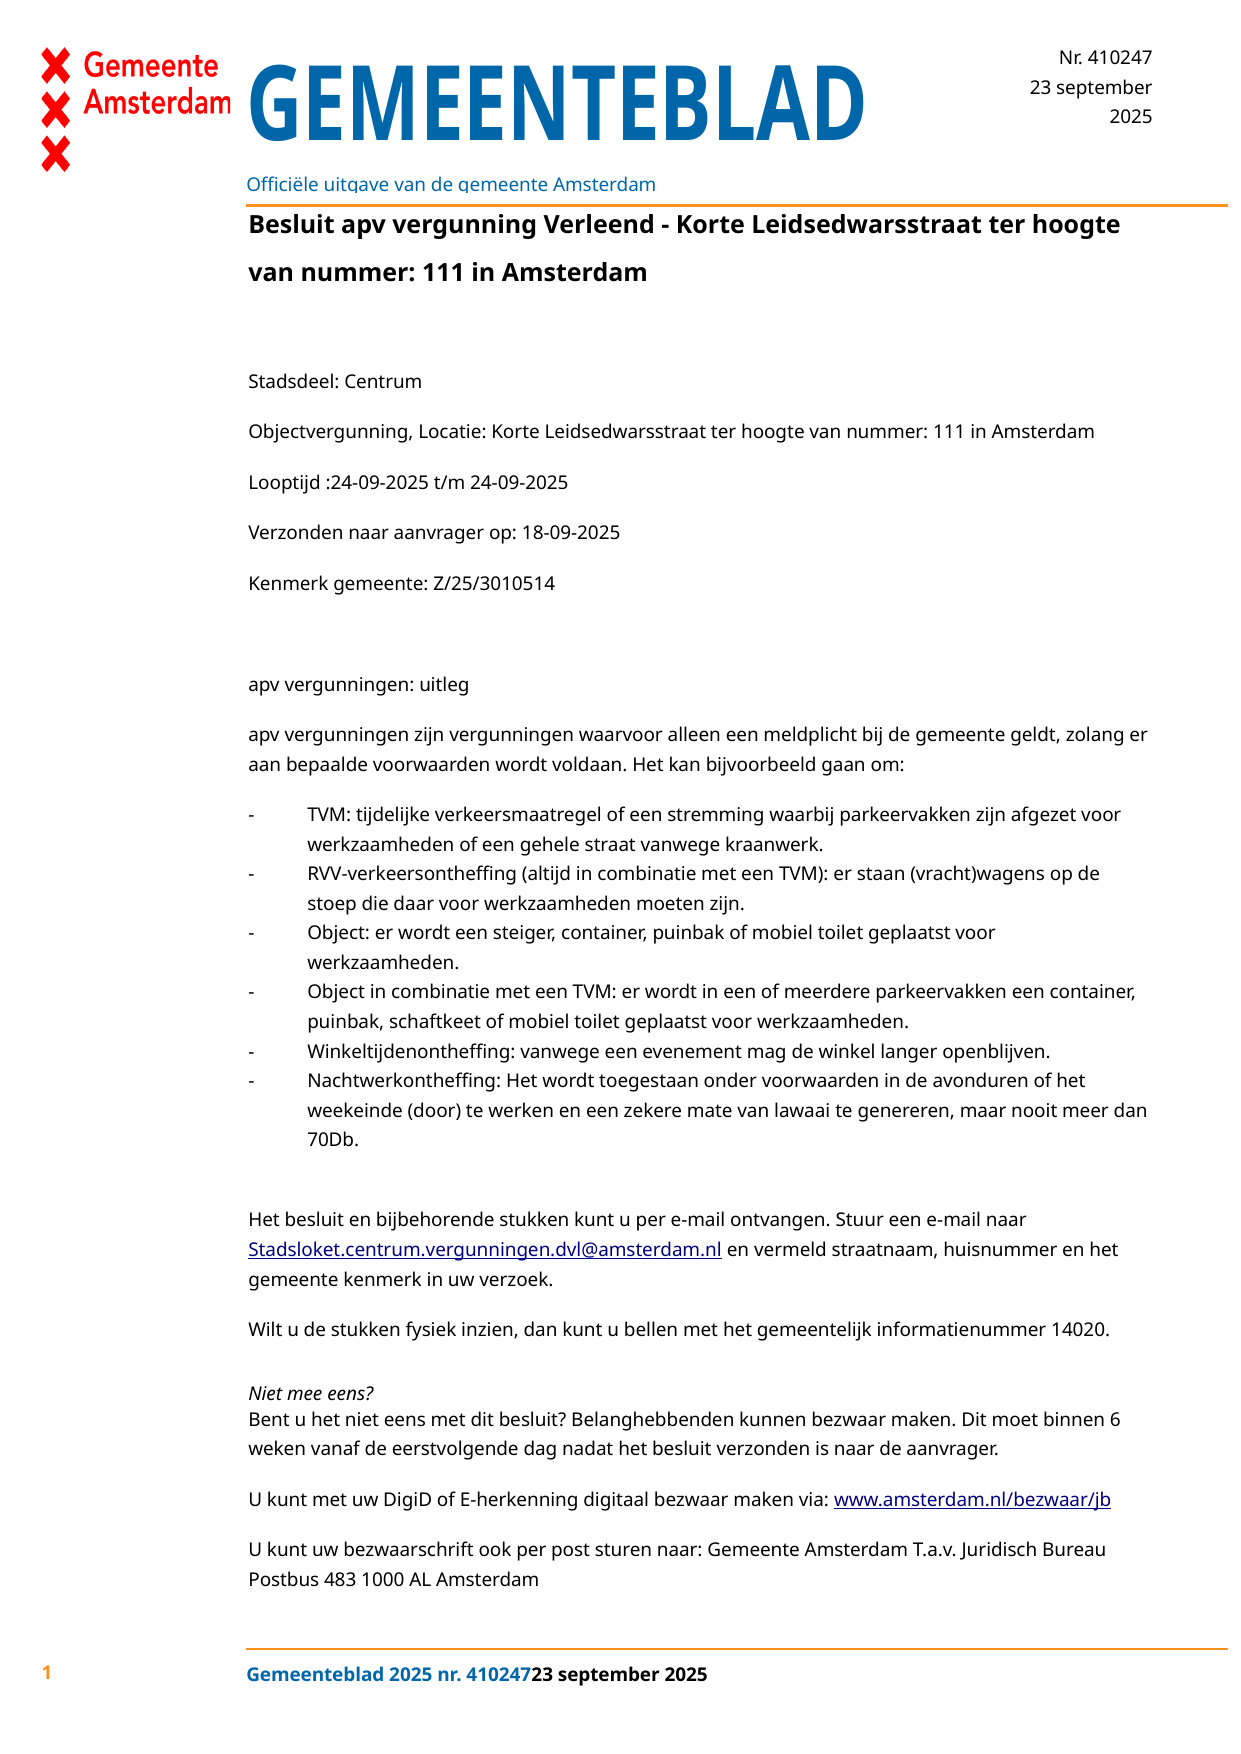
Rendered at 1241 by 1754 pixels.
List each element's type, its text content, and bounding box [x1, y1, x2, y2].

text U kunt met uw DigiD of E-herkenning digitaal bezwaar maken via: www.amsterdam.nl/bezwaar/jb [248, 1486, 1152, 1512]
list Object in combinatie met een TVM: er wordt in een of meerdere parkeervakken een container, puinbak, schaftkeet of mobiel toilet geplaatst voor werkzaamheden. [248, 979, 1152, 1034]
text Het besluit en bijbehorende stukken kunt u per e-mail ontvangen. Stuur een e-mail naar Stadsloket.centrum.vergunningen.dvl@amsterdam.nl en vermeld straatnaam, huisnummer en het gemeente kenmerk in uw verzoek. [248, 1207, 1152, 1292]
text Verzonden naar aanvrager op: 18-09-2025 [248, 519, 1152, 545]
text Niet mee eens? [248, 1380, 1152, 1406]
text apv vergunningen zijn vergunningen waarvoor alleen een meldplicht bij de gemeente geldt, zolang er aan bepaalde voorwaarden wordt voldaan. Het kan bijvoorbeeld gaan om: [248, 721, 1152, 777]
list Nachtwerkontheffing: Het wordt toegestaan onder voorwaarden in de avonduren of het weekeinde (door) te werken en een zekere mate van lawaai te genereren, maar nooit meer dan 70Db. [248, 1067, 1152, 1152]
text Stadsdeel: Centrum [248, 368, 1152, 394]
text Looptijd :24-09-2025 t/m 24-09-2025 [248, 469, 1152, 495]
text Wilt u de stukken fysiek inzien, dan kunt u bellen met het gemeentelijk informatienummer 14020. [248, 1316, 1152, 1342]
text U kunt uw bezwaarschrift ook per post sturen naar: Gemeente Amsterdam T.a.v. Juridisch Bureau Postbus 483 1000 AL Amsterdam [248, 1536, 1152, 1592]
list Object: er wordt een steiger, container, puinbak of mobiel toilet geplaatst voor werkzaamheden. [248, 919, 1152, 975]
text Bent u het niet eens met dit besluit? Belanghebbenden kunnen bezwaar maken. Dit moet binnen 6 weken vanaf de eerstvolgende dag nadat het besluit verzonden is naar de aanvrager. [248, 1406, 1152, 1461]
text Kenmerk gemeente: Z/25/3010514 [248, 570, 1152, 596]
picture [41, 47, 231, 172]
text apv vergunningen: uitleg [248, 671, 1152, 697]
text Besluit apv vergunning Verleend - Korte Leidsedwarsstraat ter hoogte van nummer: 111 in Amsterdam [248, 207, 1152, 288]
text Objectvergunning, Locatie: Korte Leidsedwarsstraat ter hoogte van nummer: 111 in Amsterdam [248, 419, 1152, 444]
list Winkeltijdenontheffing: vanwege een evenement mag de winkel langer openblijven. [248, 1038, 1152, 1064]
list TVM: tijdelijke verkeersmaatregel of een stremming waarbij parkeervakken zijn afgezet voor werkzaamheden of een gehele straat vanwege kraanwerk. [248, 801, 1152, 857]
list RVV-verkeersontheffing (altijd in combinatie met een TVM): er staan (vracht)wagens op de stoep die daar voor werkzaamheden moeten zijn. [248, 860, 1152, 916]
